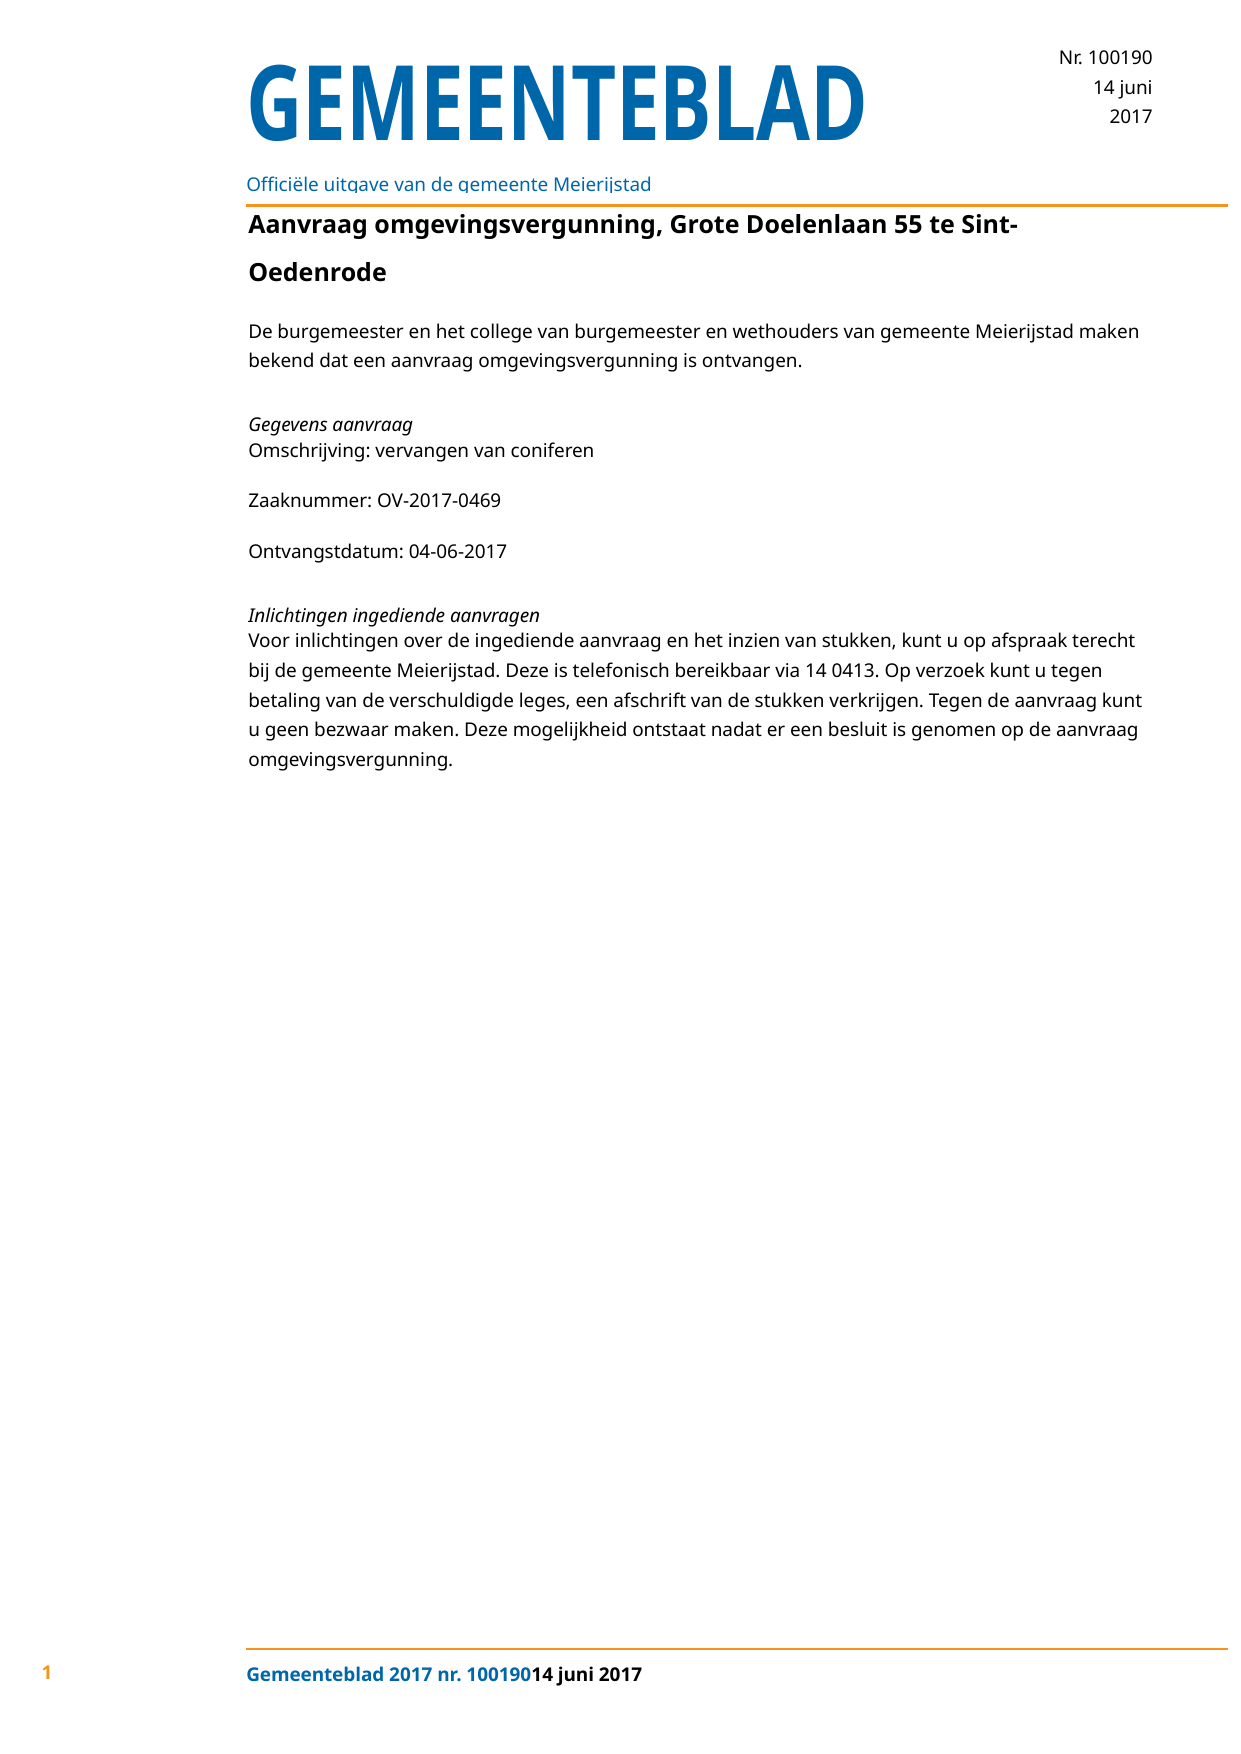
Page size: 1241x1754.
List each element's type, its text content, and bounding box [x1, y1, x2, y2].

text Voor inlichtingen over de ingediende aanvraag en het inzien van stukken, kunt u op afspraak terecht bij de gemeente Meierijstad. Deze is telefonisch bereikbaar via 14 0413. Op verzoek kunt u tegen betaling van de verschuldigde leges, een afschrift van de stukken verkrijgen. Tegen de aanvraag kunt u geen bezwaar maken. Deze mogelijkheid ontstaat nadat er een besluit is genomen op de aanvraag omgevingsvergunning. [248, 628, 1152, 772]
text Omschrijving: vervangen van coniferen [248, 437, 1152, 463]
picture [41, 47, 231, 172]
text Inlichtingen ingediende aanvragen [248, 602, 1152, 628]
text De burgemeester en het college van burgemeester en wethouders van gemeente Meierijstad maken bekend dat een aanvraag omgevingsvergunning is ontvangen. [248, 318, 1152, 373]
text Ontvangstdatum: 04-06-2017 [248, 538, 1152, 564]
text Gegevens aanvraag [248, 411, 1152, 437]
text Zaaknummer: OV-2017-0469 [248, 488, 1152, 513]
text Aanvraag omgevingsvergunning, Grote Doelenlaan 55 te Sint-Oedenrode [248, 207, 1152, 288]
